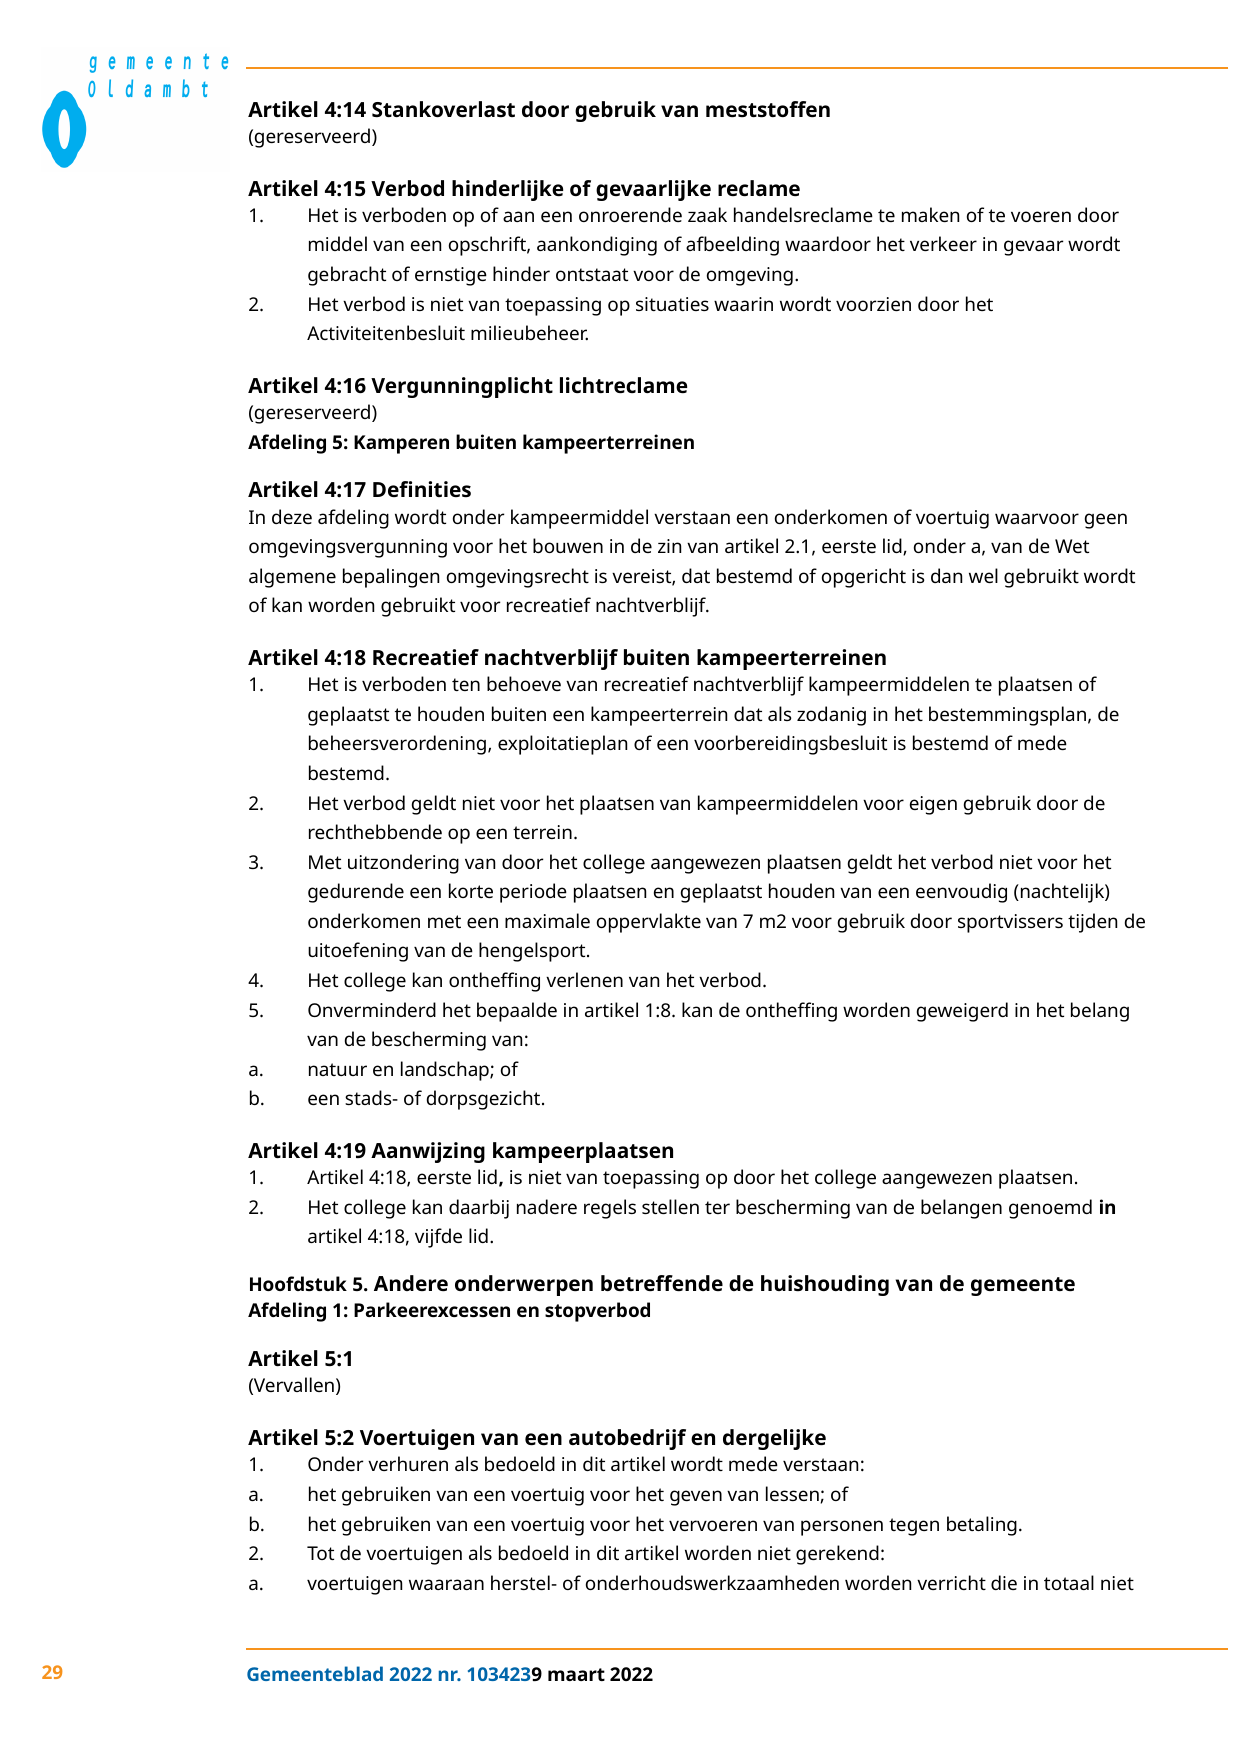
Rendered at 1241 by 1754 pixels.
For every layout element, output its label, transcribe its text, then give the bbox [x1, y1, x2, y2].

text Artikel 4:17 Definities [248, 475, 1152, 504]
text Artikel 4:16 Vergunningplicht lichtreclame [248, 371, 1152, 399]
list Artikel 4:18, eerste lid, is niet van toepassing op door het college aangewezen plaatsen. [248, 1164, 1152, 1190]
list Het is verboden ten behoeve van recreatief nachtverblijf kampeermiddelen te plaatsen of geplaatst te houden buiten een kampeerterrein dat als zodanig in het bestemmingsplan, de beheersverordening, exploitatieplan of een voorbereidingsbesluit is bestemd of mede bestemd. [248, 671, 1152, 786]
list Tot de voertuigen als bedoeld in dit artikel worden niet gerekend: [248, 1540, 1152, 1566]
list natuur en landschap; of [248, 1056, 1152, 1082]
list voertuigen waaraan herstel- of onderhoudswerkzaamheden worden verricht die in totaal niet [248, 1570, 1152, 1596]
list Met uitzondering van door het college aangewezen plaatsen geldt het verbod niet voor het gedurende een korte periode plaatsen en geplaatst houden van een eenvoudig (nachtelijk) onderkomen met een maximale oppervlakte van 7 m2 voor gebruik door sportvissers tijden de uitoefening van de hengelsport. [248, 849, 1152, 963]
list Het is verboden op of aan een onroerende zaak handelsreclame te maken of te voeren door middel van een opschrift, aankondiging of afbeelding waardoor het verkeer in gevaar wordt gebracht of ernstige hinder ontstaat voor de omgeving. [248, 202, 1152, 287]
list Het verbod geldt niet voor het plaatsen van kampeermiddelen voor eigen gebruik door de rechthebbende op een terrein. [248, 790, 1152, 845]
text (gereserveerd) [248, 399, 1152, 425]
list Het college kan ontheffing verlenen van het verbod. [248, 967, 1152, 993]
picture [41, 47, 231, 172]
text (gereserveerd) [248, 123, 1152, 149]
list Onverminderd het bepaalde in artikel 1:8. kan de ontheffing worden geweigerd in het belang van de bescherming van: [248, 997, 1152, 1052]
text Hoofdstuk 5. Andere onderwerpen betreffende de huishouding van de gemeente [248, 1269, 1152, 1298]
text Artikel 5:2 Voertuigen van een autobedrijf en dergelijke [248, 1423, 1152, 1452]
text In deze afdeling wordt onder kampeermiddel verstaan een onderkomen of voertuig waarvoor geen omgevingsvergunning voor het bouwen in de zin van artikel 2.1, eerste lid, onder a, van de Wet algemene bepalingen omgevingsrecht is vereist, dat bestemd of opgericht is dan wel gebruikt wordt of kan worden gebruikt voor recreatief nachtverblijf. [248, 504, 1152, 618]
list een stads- of dorpsgezicht. [248, 1086, 1152, 1111]
list Het verbod is niet van toepassing op situaties waarin wordt voorzien door het Activiteitenbesluit milieubeheer. [248, 291, 1152, 346]
text Artikel 5:1 [248, 1344, 1152, 1373]
list het gebruiken van een voertuig voor het geven van lessen; of [248, 1481, 1152, 1507]
text Afdeling 5: Kamperen buiten kampeerterreinen [248, 429, 1152, 454]
text Artikel 4:19 Aanwijzing kampeerplaatsen [248, 1136, 1152, 1164]
text Artikel 4:14 Stankoverlast door gebruik van meststoffen [248, 95, 1152, 123]
list Het college kan daarbij nadere regels stellen ter bescherming van de belangen genoemd in artikel 4:18, vijfde lid. [248, 1194, 1152, 1249]
text Afdeling 1: Parkeerexcessen en stopverbod [248, 1298, 1152, 1323]
text Artikel 4:15 Verbod hinderlijke of gevaarlijke reclame [248, 174, 1152, 202]
list Onder verhuren als bedoeld in dit artikel wordt mede verstaan: [248, 1452, 1152, 1477]
list het gebruiken van een voertuig voor het vervoeren van personen tegen betaling. [248, 1511, 1152, 1536]
text (Vervallen) [248, 1373, 1152, 1398]
text Artikel 4:18 Recreatief nachtverblijf buiten kampeerterreinen [248, 643, 1152, 671]
